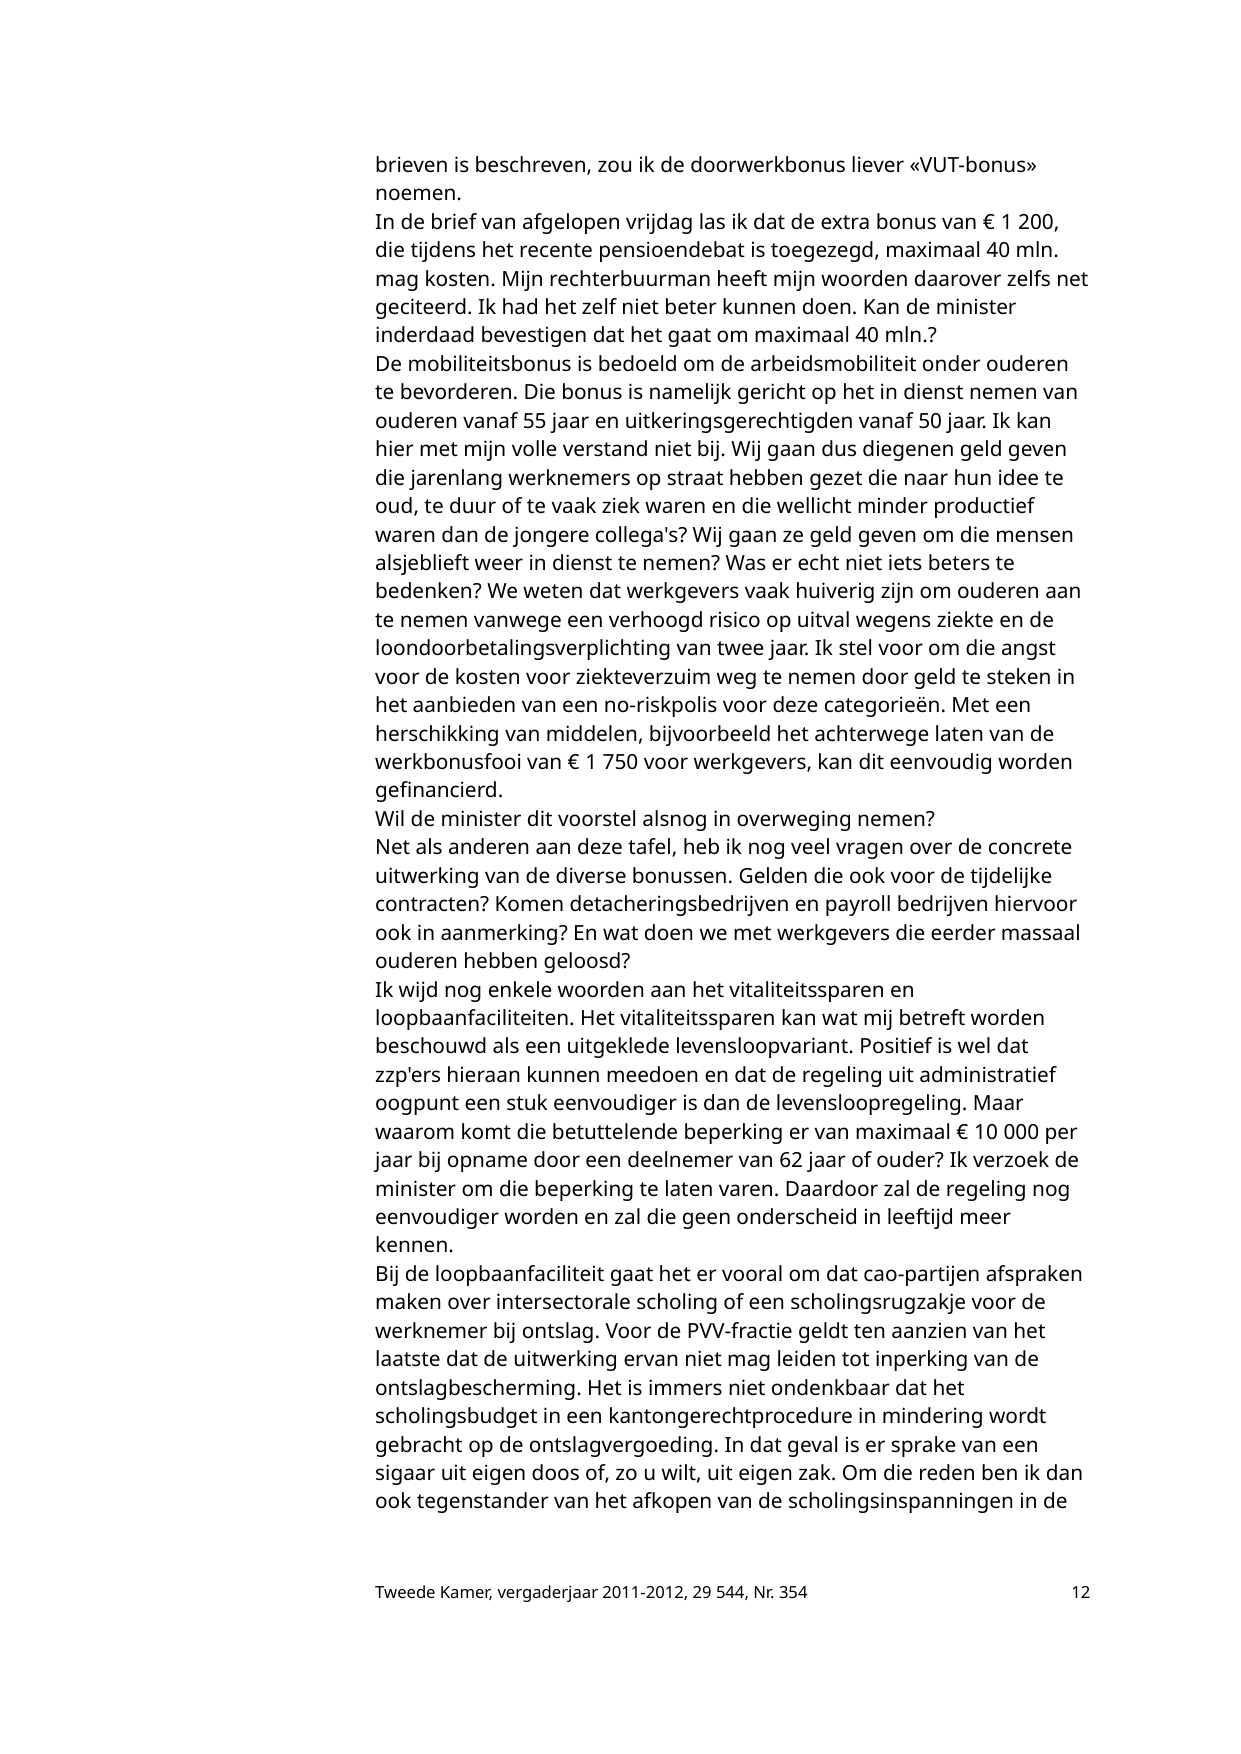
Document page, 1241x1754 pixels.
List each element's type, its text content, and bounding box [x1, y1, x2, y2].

text brieven is beschreven, zou ik de doorwerkbonus liever «VUT-bonus» noemen. [375, 150, 1090, 207]
text Wil de minister dit voorstel alsnog in overweging nemen? [375, 804, 1090, 832]
text De mobiliteitsbonus is bedoeld om de arbeidsmobiliteit onder ouderen te bevorderen. Die bonus is namelijk gericht op het in dienst nemen van ouderen vanaf 55 jaar en uitkeringsgerechtigden vanaf 50 jaar. Ik kan hier met mijn volle verstand niet bij. Wij gaan dus diegenen geld geven die jarenlang werknemers op straat hebben gezet die naar hun idee te oud, te duur of te vaak ziek waren en die wellicht minder productief waren dan de jongere collega's? Wij gaan ze geld geven om die mensen alsjeblieft weer in dienst te nemen? Was er echt niet iets beters te bedenken? We weten dat werkgevers vaak huiverig zijn om ouderen aan te nemen vanwege een verhoogd risico op uitval wegens ziekte en de loondoorbetalingsverplichting van twee jaar. Ik stel voor om die angst voor de kosten voor ziekteverzuim weg te nemen door geld te steken in het aanbieden van een no-riskpolis voor deze categorieën. Met een herschikking van middelen, bijvoorbeeld het achterwege laten van de werkbonusfooi van € 1 750 voor werkgevers, kan dit eenvoudig worden gefinancierd. [375, 349, 1090, 804]
text In de brief van afgelopen vrijdag las ik dat de extra bonus van € 1 200, die tijdens het recente pensioendebat is toegezegd, maximaal 40 mln. mag kosten. Mijn rechterbuurman heeft mijn woorden daarover zelfs net geciteerd. Ik had het zelf niet beter kunnen doen. Kan de minister inderdaad bevestigen dat het gaat om maximaal 40 mln.? [375, 207, 1090, 349]
text Bij de loopbaanfaciliteit gaat het er vooral om dat cao-partijen afspraken maken over intersectorale scholing of een scholingsrugzakje voor de werknemer bij ontslag. Voor de PVV-fractie geldt ten aanzien van het laatste dat de uitwerking ervan niet mag leiden tot inperking van de ontslagbescherming. Het is immers niet ondenkbaar dat het scholingsbudget in een kantongerechtprocedure in mindering wordt gebracht op de ontslagvergoeding. In dat geval is er sprake van een sigaar uit eigen doos of, zo u wilt, uit eigen zak. Om die reden ben ik dan ook tegenstander van het afkopen van de scholingsinspanningen in de [375, 1259, 1090, 1515]
text Ik wijd nog enkele woorden aan het vitaliteitssparen en loopbaanfaciliteiten. Het vitaliteitssparen kan wat mij betreft worden beschouwd als een uitgeklede levensloopvariant. Positief is wel dat zzp'ers hieraan kunnen meedoen en dat de regeling uit administratief oogpunt een stuk eenvoudiger is dan de levensloopregeling. Maar waarom komt die betuttelende beperking er van maximaal € 10 000 per jaar bij opname door een deelnemer van 62 jaar of ouder? Ik verzoek de minister om die beperking te laten varen. Daardoor zal de regeling nog eenvoudiger worden en zal die geen onderscheid in leeftijd meer kennen. [375, 975, 1090, 1259]
text Net als anderen aan deze tafel, heb ik nog veel vragen over de concrete uitwerking van de diverse bonussen. Gelden die ook voor de tijdelijke contracten? Komen detacheringsbedrijven en payroll bedrijven hiervoor ook in aanmerking? En wat doen we met werkgevers die eerder massaal ouderen hebben geloosd? [375, 832, 1090, 975]
